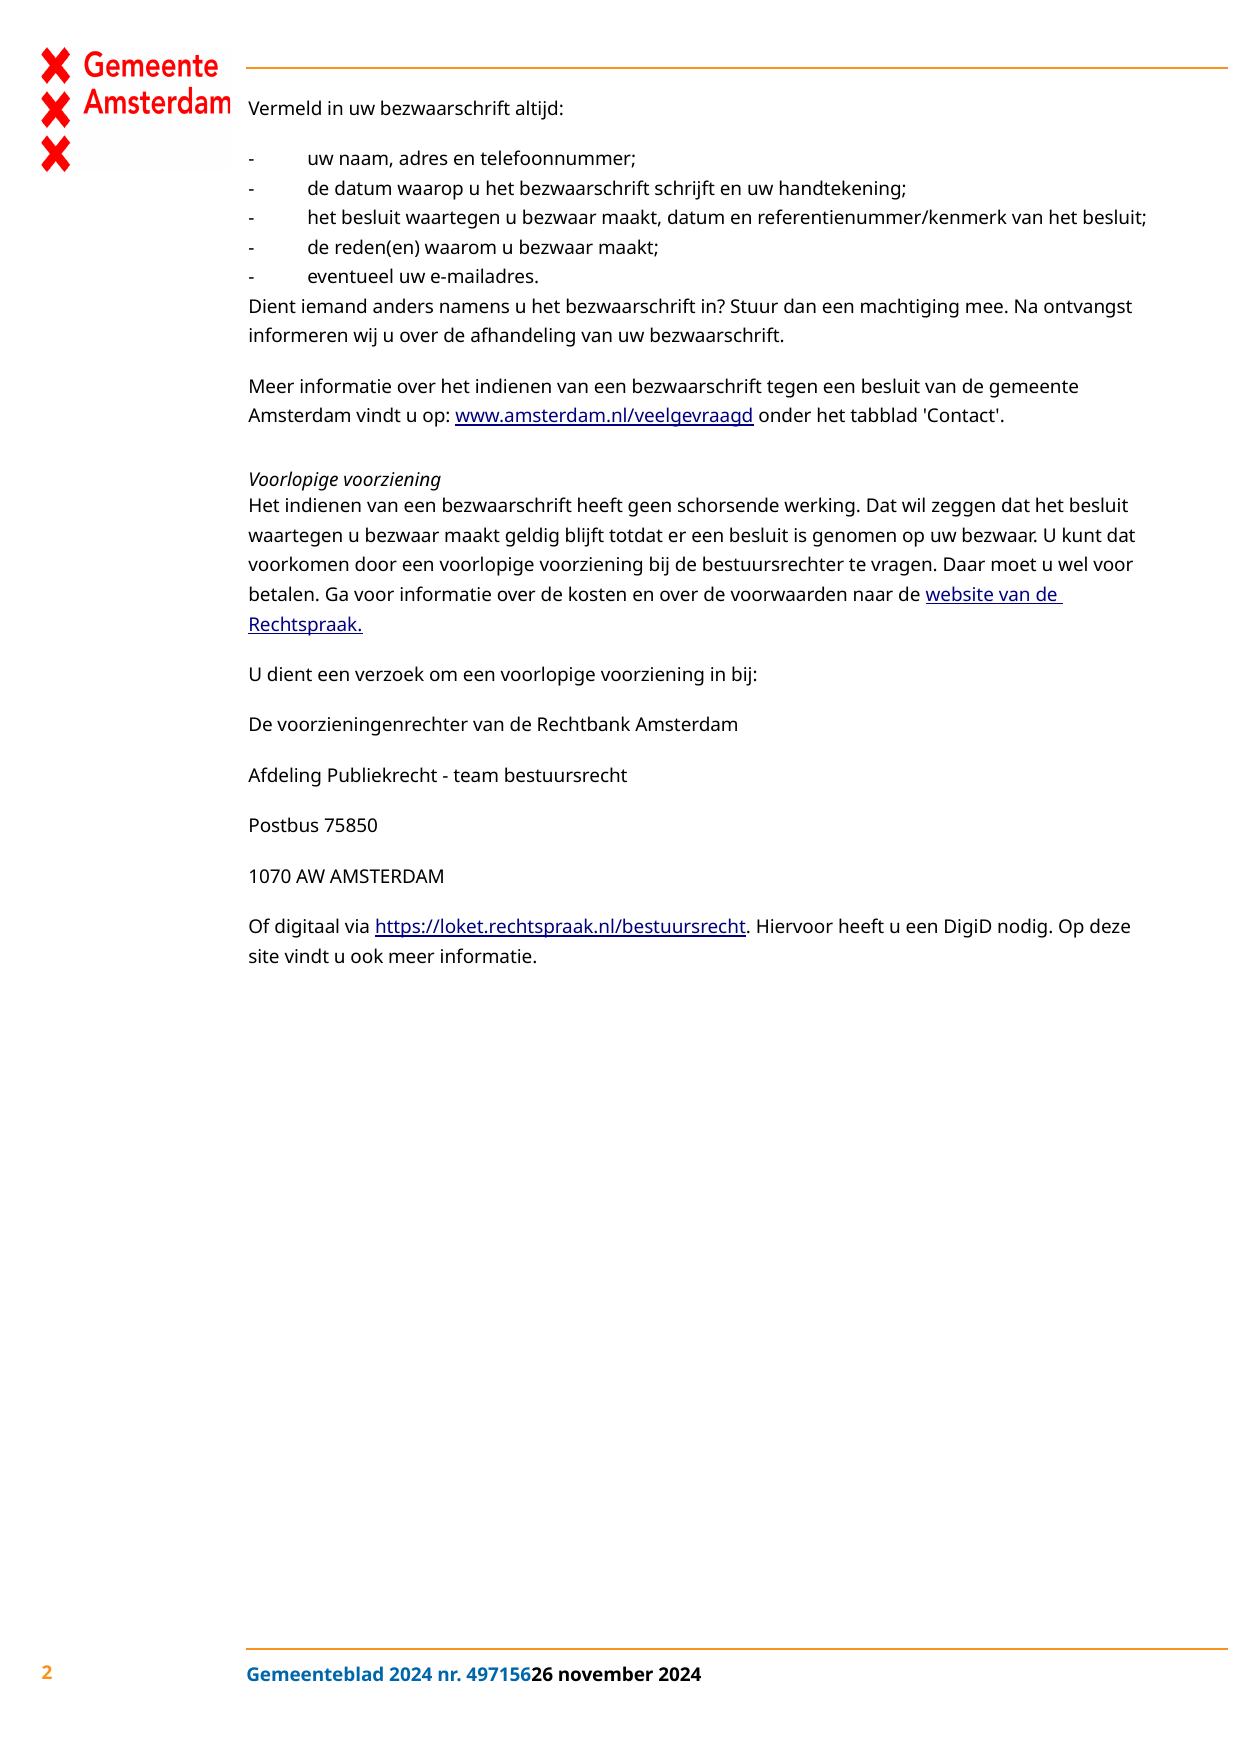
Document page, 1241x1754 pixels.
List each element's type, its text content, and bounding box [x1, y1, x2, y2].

list eventueel uw e-mailadres. [248, 263, 1152, 289]
list het besluit waartegen u bezwaar maakt, datum en referentienummer/kenmerk van het besluit; [248, 204, 1152, 230]
list de datum waarop u het bezwaarschrift schrijft en uw handtekening; [248, 175, 1152, 201]
text Dient iemand anders namens u het bezwaarschrift in? Stuur dan een machtiging mee. Na ontvangst informeren wij u over de afhandeling van uw bezwaarschrift. [248, 293, 1152, 348]
text Of digitaal via https://loket.rechtspraak.nl/bestuursrecht. Hiervoor heeft u een DigiD nodig. Op deze site vindt u ook meer informatie. [248, 913, 1152, 968]
picture [41, 47, 231, 172]
list de reden(en) waarom u bezwaar maakt; [248, 234, 1152, 260]
text Voorlopige voorziening [248, 467, 1152, 492]
text Afdeling Publiekrecht - team bestuursrecht [248, 762, 1152, 788]
text Vermeld in uw bezwaarschrift altijd: [248, 95, 1152, 121]
list uw naam, adres en telefoonnummer; [248, 145, 1152, 171]
text Meer informatie over het indienen van een bezwaarschrift tegen een besluit van de gemeente Amsterdam vindt u op: www.amsterdam.nl/veelgevraagd onder het tabblad 'Contact'. [248, 373, 1152, 428]
text U dient een verzoek om een voorlopige voorziening in bij: [248, 661, 1152, 687]
text De voorzieningenrechter van de Rechtbank Amsterdam [248, 712, 1152, 737]
text Het indienen van een bezwaarschrift heeft geen schorsende werking. Dat wil zeggen dat het besluit waartegen u bezwaar maakt geldig blijft totdat er een besluit is genomen op uw bezwaar. U kunt dat voorkomen door een voorlopige voorziening bij de bestuursrechter te vragen. Daar moet u wel voor betalen. Ga voor informatie over de kosten en over de voorwaarden naar de website van de Rechtspraak. [248, 492, 1152, 636]
text Postbus 75850 [248, 812, 1152, 838]
text 1070 AW AMSTERDAM [248, 863, 1152, 888]
